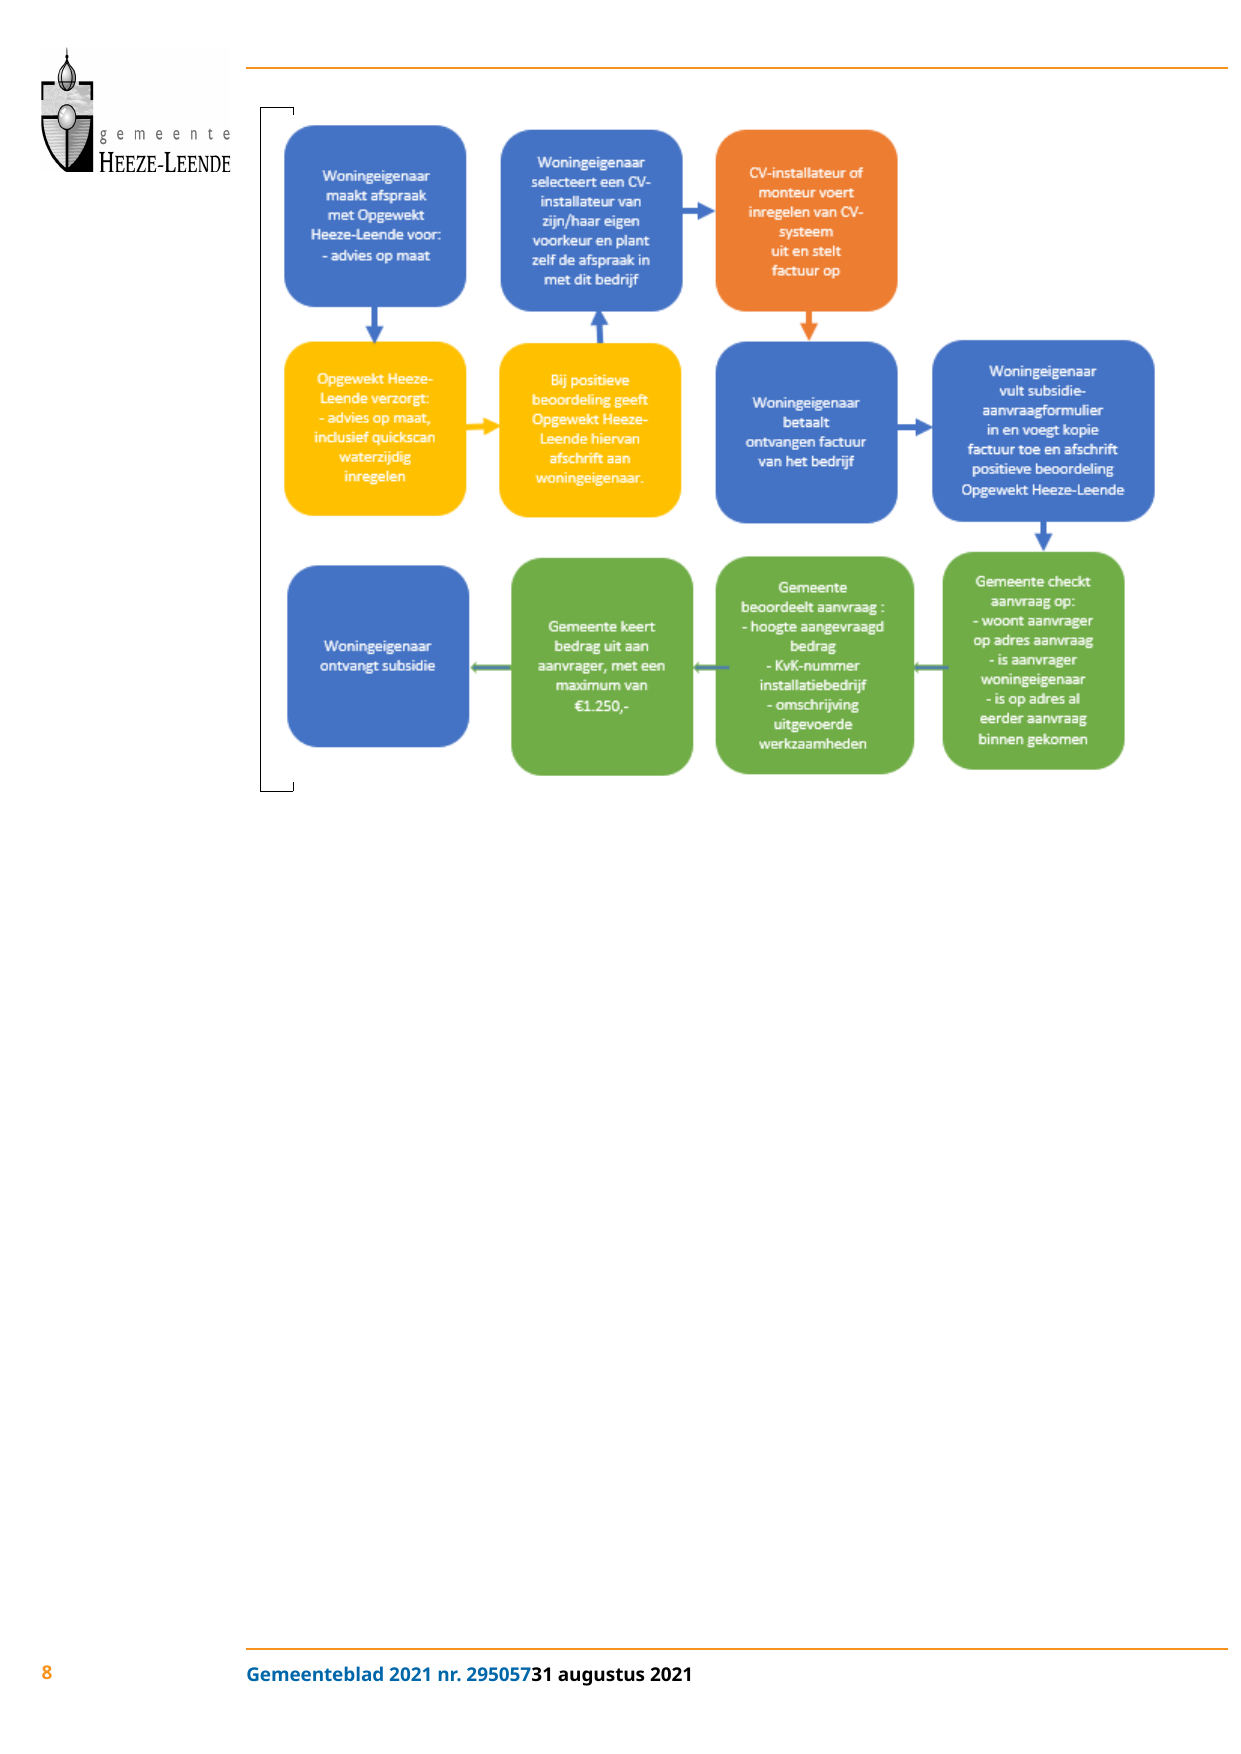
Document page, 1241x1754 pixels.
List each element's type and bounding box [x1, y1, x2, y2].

picture [268, 115, 1173, 782]
picture [41, 47, 231, 172]
